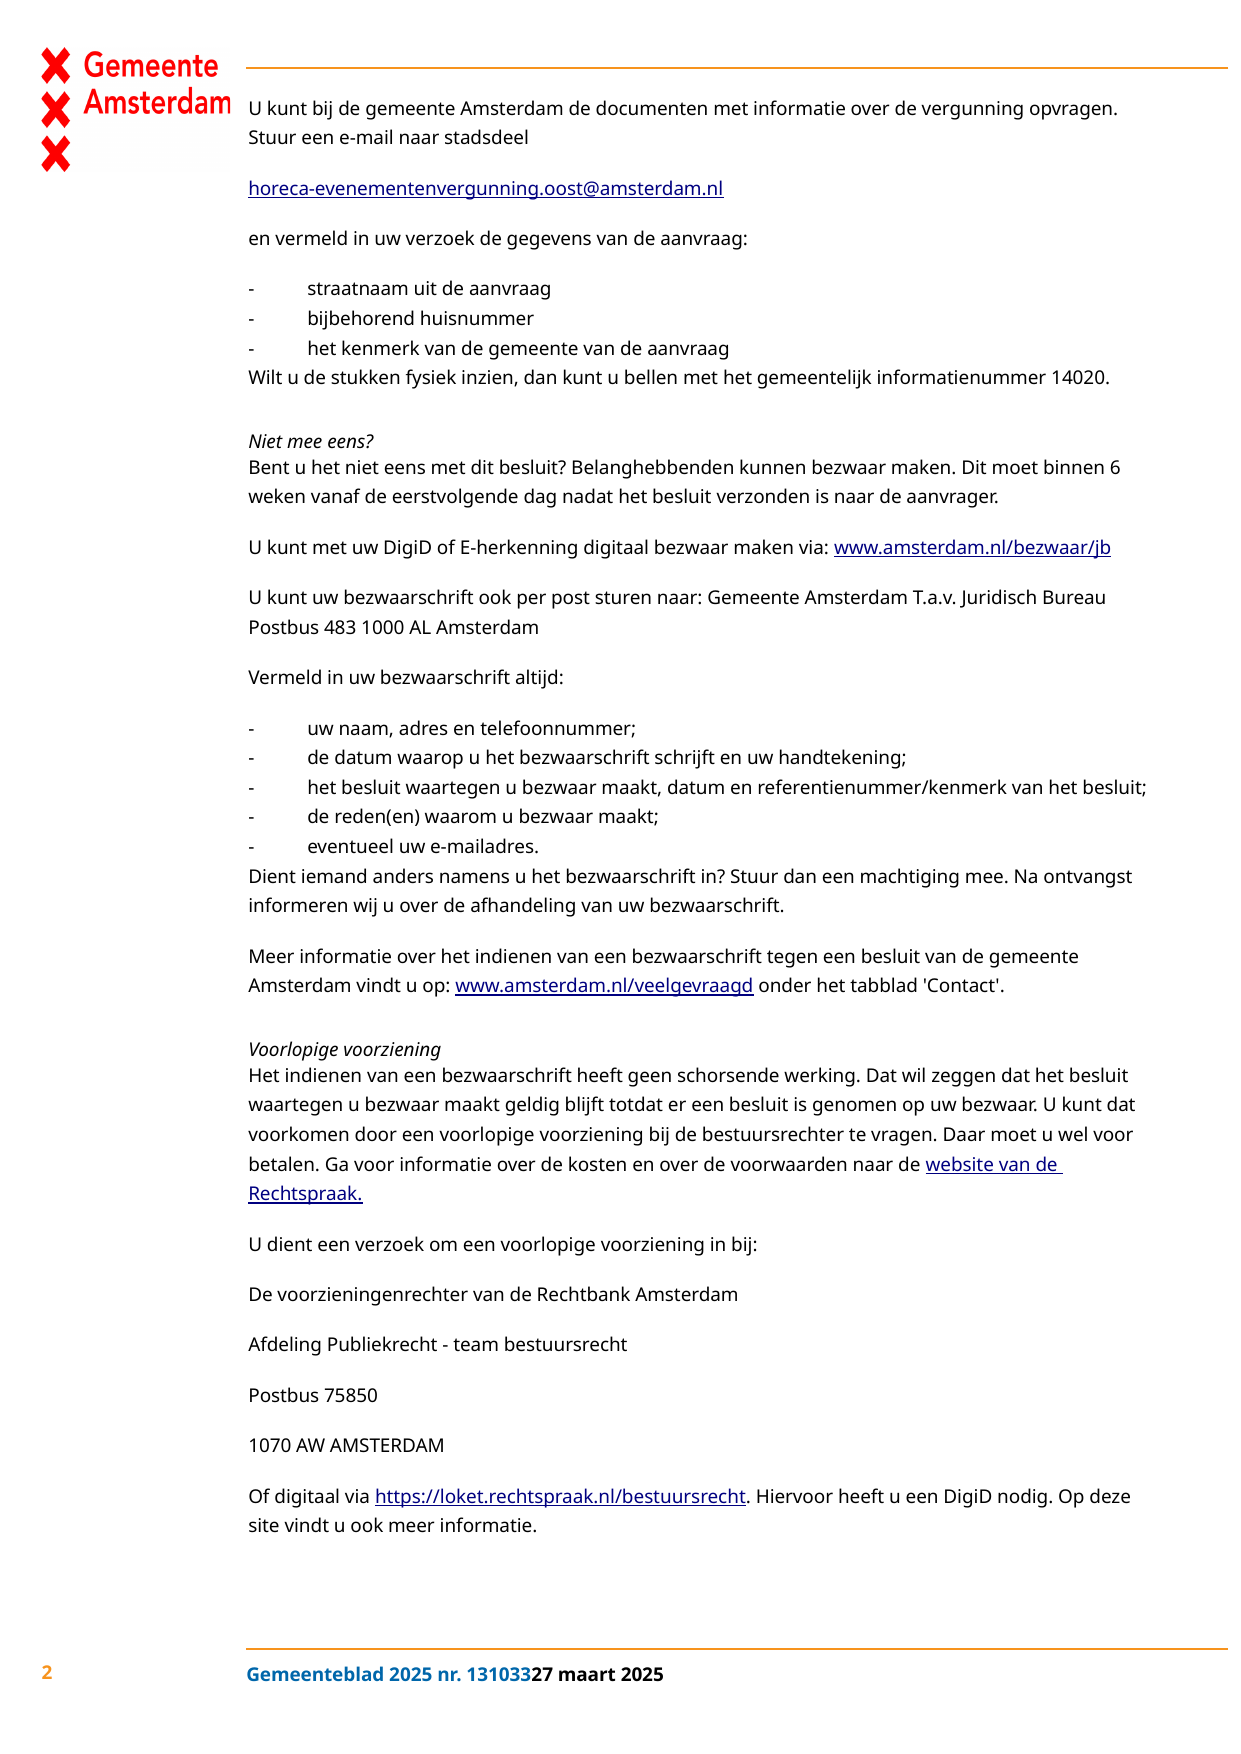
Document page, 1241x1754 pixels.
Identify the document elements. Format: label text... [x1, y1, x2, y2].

text en vermeld in uw verzoek de gegevens van de aanvraag: [248, 225, 1152, 251]
text U kunt met uw DigiD of E-herkenning digitaal bezwaar maken via: www.amsterdam.nl/bezwaar/jb [248, 534, 1152, 560]
list de reden(en) waarom u bezwaar maakt; [248, 804, 1152, 829]
text 1070 AW AMSTERDAM [248, 1432, 1152, 1458]
text Dient iemand anders namens u het bezwaarschrift in? Stuur dan een machtiging mee. Na ontvangst informeren wij u over de afhandeling van uw bezwaarschrift. [248, 863, 1152, 918]
text Bent u het niet eens met dit besluit? Belanghebbenden kunnen bezwaar maken. Dit moet binnen 6 weken vanaf de eerstvolgende dag nadat het besluit verzonden is naar de aanvrager. [248, 454, 1152, 509]
list bijbehorend huisnummer [248, 305, 1152, 331]
list de datum waarop u het bezwaarschrift schrijft en uw handtekening; [248, 744, 1152, 770]
text U kunt bij de gemeente Amsterdam de documenten met informatie over de vergunning opvragen. Stuur een e-mail naar stadsdeel [248, 95, 1152, 150]
text Het indienen van een bezwaarschrift heeft geen schorsende werking. Dat wil zeggen dat het besluit waartegen u bezwaar maakt geldig blijft totdat er een besluit is genomen op uw bezwaar. U kunt dat voorkomen door een voorlopige voorziening bij de bestuursrechter te vragen. Daar moet u wel voor betalen. Ga voor informatie over de kosten en over de voorwaarden naar de website van de Rechtspraak. [248, 1062, 1152, 1206]
text U dient een verzoek om een voorlopige voorziening in bij: [248, 1231, 1152, 1257]
list het kenmerk van de gemeente van de aanvraag [248, 335, 1152, 361]
picture [41, 47, 231, 172]
text U kunt uw bezwaarschrift ook per post sturen naar: Gemeente Amsterdam T.a.v. Juridisch Bureau Postbus 483 1000 AL Amsterdam [248, 584, 1152, 640]
list straatnaam uit de aanvraag [248, 276, 1152, 301]
text Meer informatie over het indienen van een bezwaarschrift tegen een besluit van de gemeente Amsterdam vindt u op: www.amsterdam.nl/veelgevraagd onder het tabblad 'Contact'. [248, 943, 1152, 998]
list eventueel uw e-mailadres. [248, 833, 1152, 859]
text Wilt u de stukken fysiek inzien, dan kunt u bellen met het gemeentelijk informatienummer 14020. [248, 364, 1152, 390]
text De voorzieningenrechter van de Rechtbank Amsterdam [248, 1281, 1152, 1307]
list uw naam, adres en telefoonnummer; [248, 715, 1152, 741]
list het besluit waartegen u bezwaar maakt, datum en referentienummer/kenmerk van het besluit; [248, 774, 1152, 800]
text Postbus 75850 [248, 1382, 1152, 1408]
text Vermeld in uw bezwaarschrift altijd: [248, 664, 1152, 690]
text Afdeling Publiekrecht - team bestuursrecht [248, 1332, 1152, 1357]
text Of digitaal via https://loket.rechtspraak.nl/bestuursrecht. Hiervoor heeft u een DigiD nodig. Op deze site vindt u ook meer informatie. [248, 1483, 1152, 1538]
text horeca-evenementenvergunning.oost@amsterdam.nl [248, 175, 1152, 201]
text Voorlopige voorziening [248, 1036, 1152, 1062]
text Niet mee eens? [248, 428, 1152, 454]
